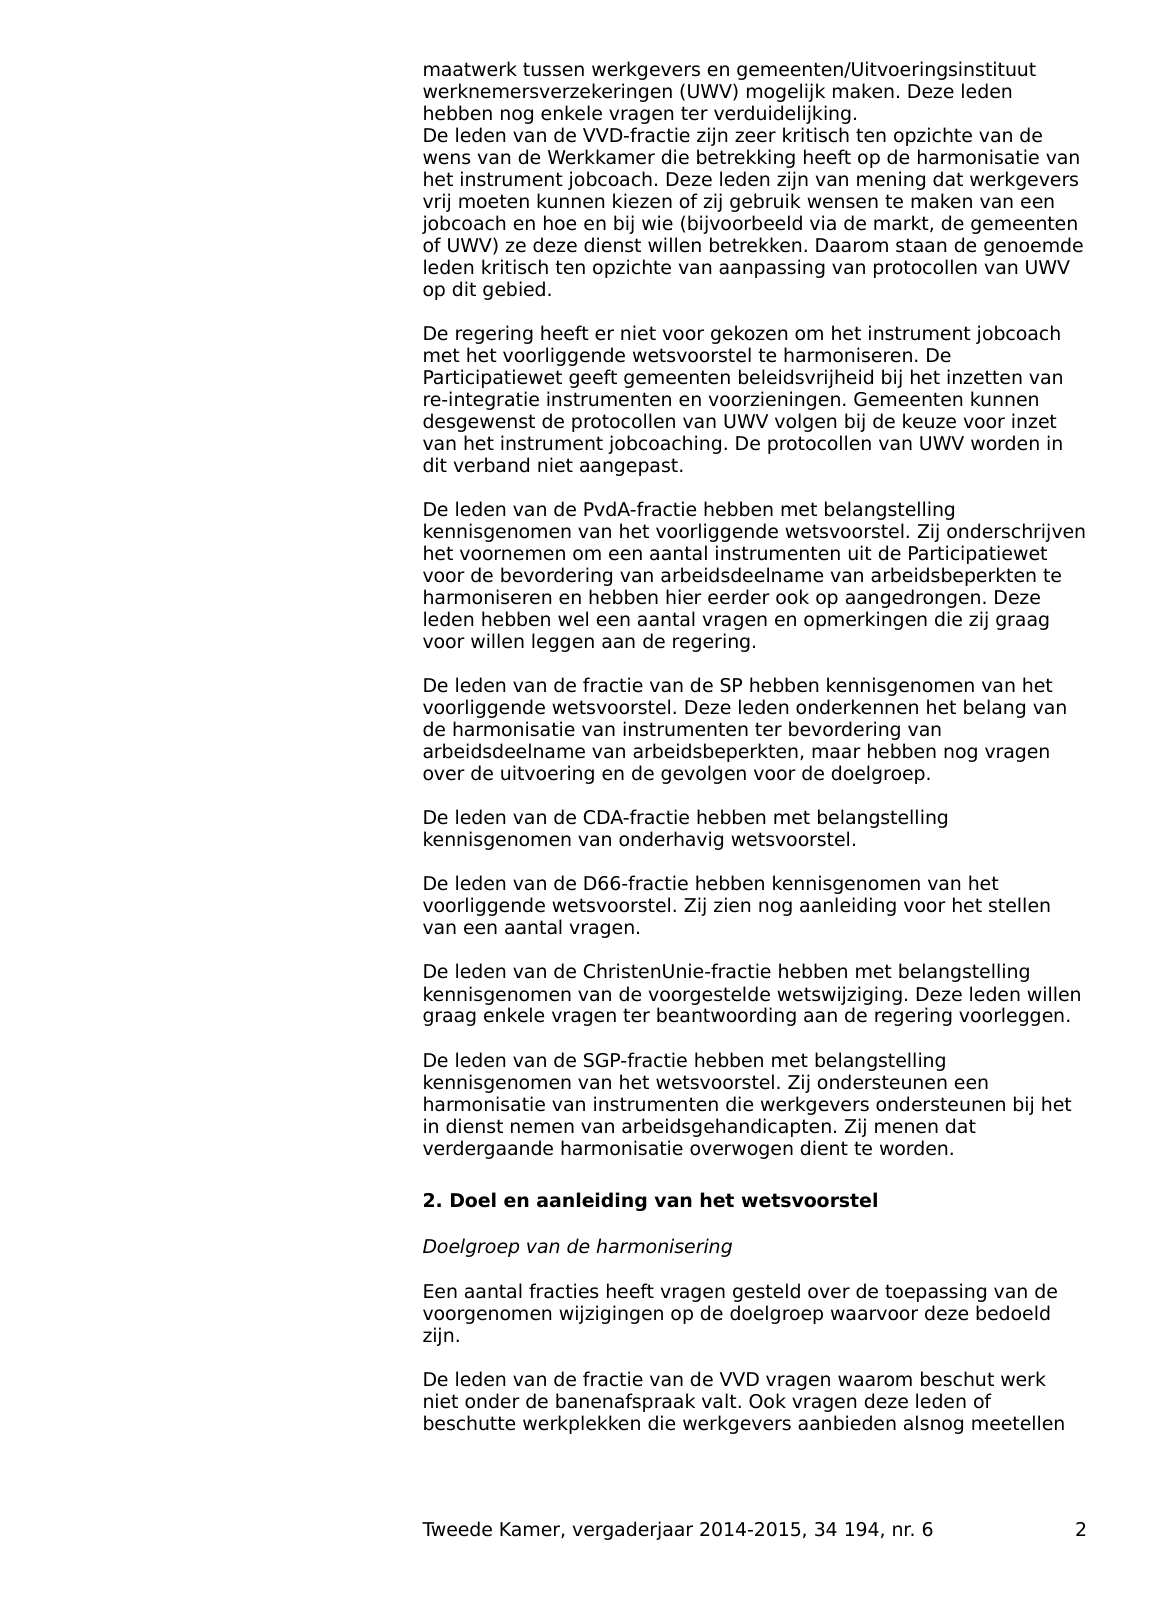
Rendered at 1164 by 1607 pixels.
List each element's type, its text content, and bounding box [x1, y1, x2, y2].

text Een aantal fracties heeft vragen gesteld over de toepassing van de voorgenomen wijzigingen op de doelgroep waarvoor deze bedoeld zijn. [422, 1281, 1087, 1347]
text De leden van de fractie van de VVD vragen waarom beschut werk niet onder de banenafspraak valt. Ook vragen deze leden of beschutte werkplekken die werkgevers aanbieden alsnog meetellen [422, 1369, 1087, 1435]
text De leden van de D66-fractie hebben kennisgenomen van het voorliggende wetsvoorstel. Zij zien nog aanleiding voor het stellen van een aantal vragen. [422, 873, 1087, 939]
text De regering heeft er niet voor gekozen om het instrument jobcoach met het voorliggende wetsvoorstel te harmoniseren. De Participatiewet geeft gemeenten beleidsvrijheid bij het inzetten van re-integratie instrumenten en voorzieningen. Gemeenten kunnen desgewenst de protocollen van UWV volgen bij de keuze voor inzet van het instrument jobcoaching. De protocollen van UWV worden in dit verband niet aangepast. [422, 323, 1087, 477]
text De leden van de PvdA-fractie hebben met belangstelling kennisgenomen van het voorliggende wetsvoorstel. Zij onderschrijven het voornemen om een aantal instrumenten uit de Participatiewet voor de bevordering van arbeidsdeelname van arbeidsbeperkten te harmoniseren en hebben hier eerder ook op aangedrongen. Deze leden hebben wel een aantal vragen en opmerkingen die zij graag voor willen leggen aan de regering. [422, 499, 1087, 653]
text De leden van de SGP-fractie hebben met belangstelling kennisgenomen van het wetsvoorstel. Zij ondersteunen een harmonisatie van instrumenten die werkgevers ondersteunen bij het in dienst nemen van arbeidsgehandicapten. Zij menen dat verdergaande harmonisatie overwogen dient te worden. [422, 1049, 1087, 1159]
text De leden van de VVD-fractie zijn zeer kritisch ten opzichte van de wens van de Werkkamer die betrekking heeft op de harmonisatie van het instrument jobcoach. Deze leden zijn van mening dat werkgevers vrij moeten kunnen kiezen of zij gebruik wensen te maken van een jobcoach en hoe en bij wie (bijvoorbeeld via de markt, de gemeenten of UWV) ze deze dienst willen betrekken. Daarom staan de genoemde leden kritisch ten opzichte van aanpassing van protocollen van UWV op dit gebied. [422, 125, 1087, 301]
text De leden van de ChristenUnie-fractie hebben met belangstelling kennisgenomen van de voorgestelde wetswijziging. Deze leden willen graag enkele vragen ter beantwoording aan de regering voorleggen. [422, 961, 1087, 1027]
subtitle Doelgroep van de harmonisering [422, 1236, 1087, 1258]
text De leden van de CDA-fractie hebben met belangstelling kennisgenomen van onderhavig wetsvoorstel. [422, 807, 1087, 851]
subtitle 2. Doel en aanleiding van het wetsvoorstel [422, 1189, 1087, 1211]
text maatwerk tussen werkgevers en gemeenten/Uitvoeringsinstituut werknemersverzekeringen (UWV) mogelijk maken. Deze leden hebben nog enkele vragen ter verduidelijking. [422, 59, 1087, 125]
text De leden van de fractie van de SP hebben kennisgenomen van het voorliggende wetsvoorstel. Deze leden onderkennen het belang van de harmonisatie van instrumenten ter bevordering van arbeidsdeelname van arbeidsbeperkten, maar hebben nog vragen over de uitvoering en de gevolgen voor de doelgroep. [422, 675, 1087, 785]
